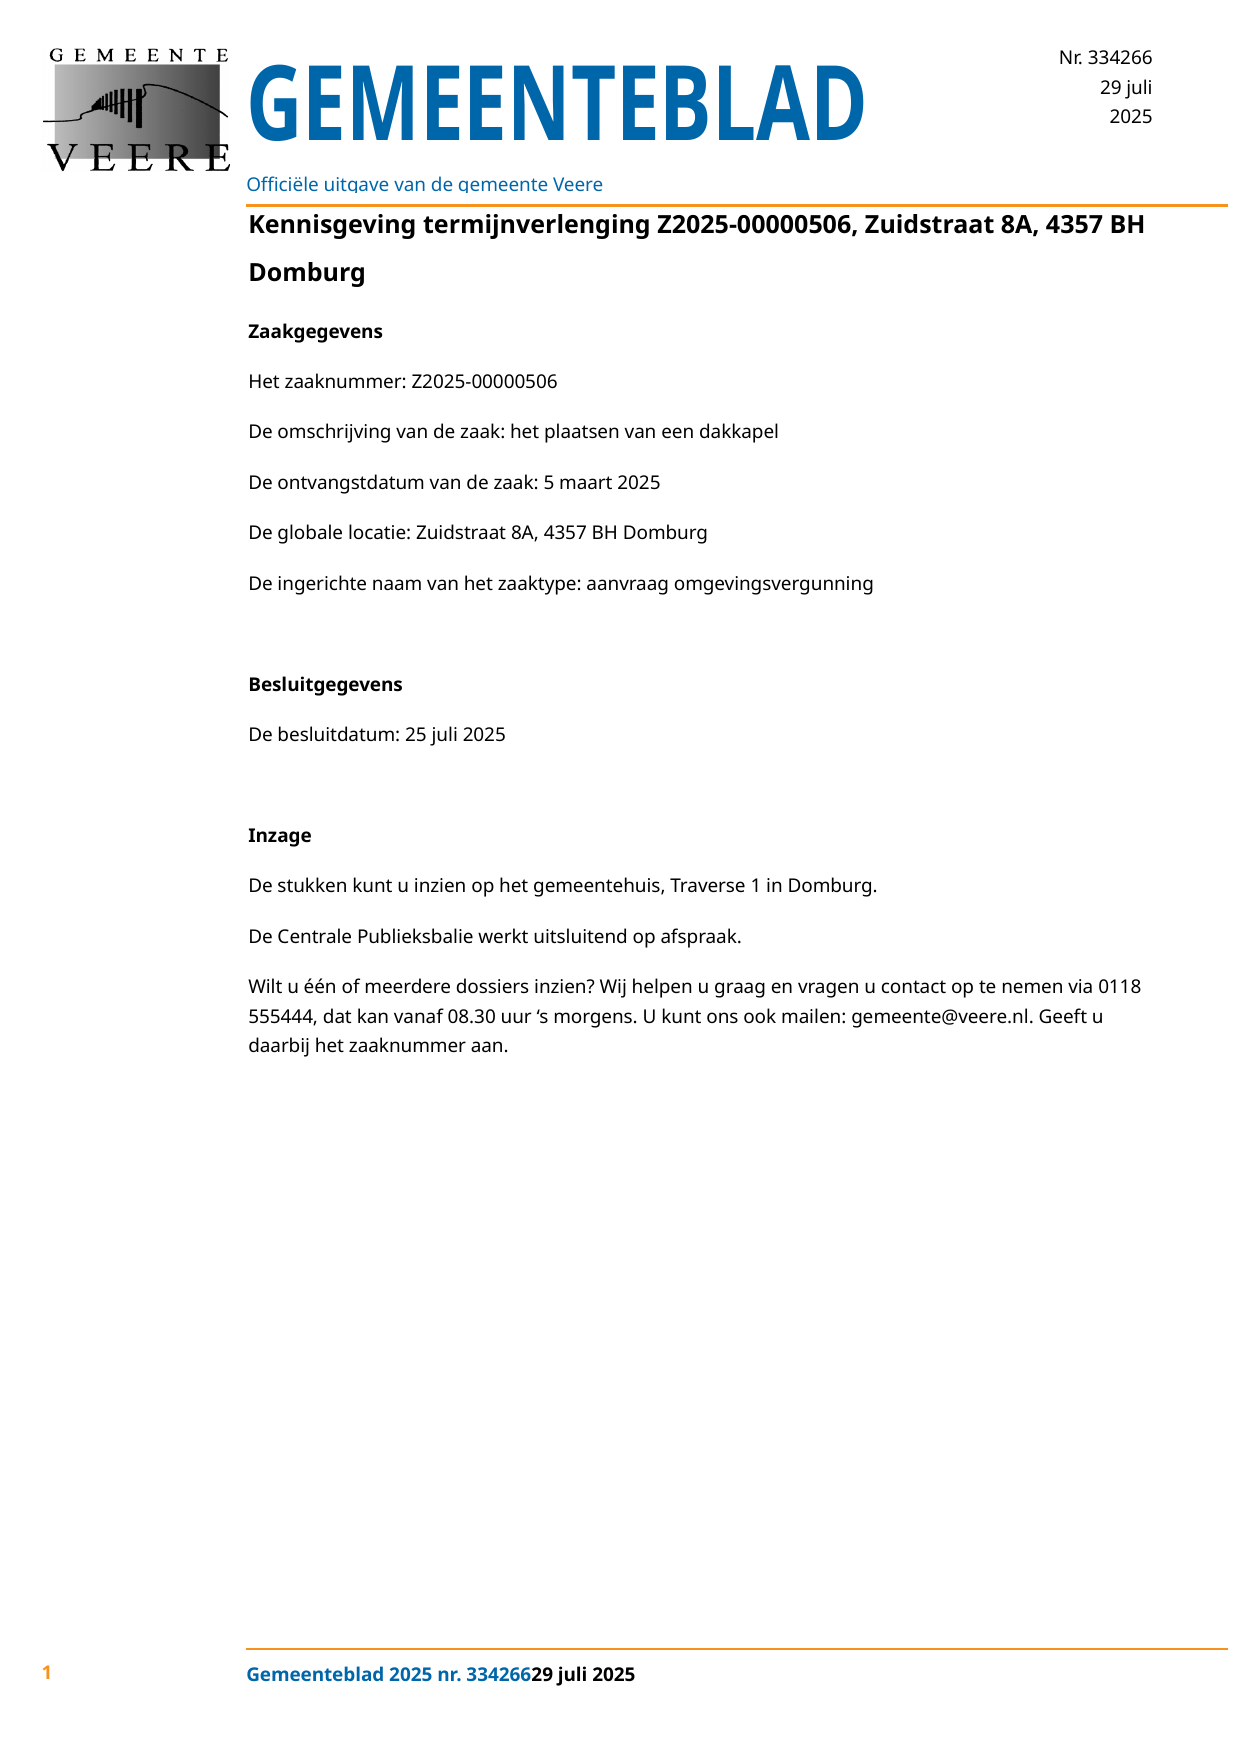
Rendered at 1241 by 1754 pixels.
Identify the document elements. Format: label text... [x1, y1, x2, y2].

text De Centrale Publieksbalie werkt uitsluitend op afspraak. [248, 923, 1152, 949]
text De ontvangstdatum van de zaak: 5 maart 2025 [248, 469, 1152, 495]
text Zaakgegevens [248, 318, 1152, 344]
text Kennisgeving termijnverlenging Z2025-00000506, Zuidstraat 8A, 4357 BH Domburg [248, 207, 1152, 288]
text De ingerichte naam van het zaaktype: aanvraag omgevingsvergunning [248, 570, 1152, 596]
text De omschrijving van de zaak: het plaatsen van een dakkapel [248, 419, 1152, 444]
text Besluitgegevens [248, 671, 1152, 697]
text De besluitdatum: 25 juli 2025 [248, 721, 1152, 747]
text Het zaaknummer: Z2025-00000506 [248, 368, 1152, 394]
text Wilt u één of meerdere dossiers inzien? Wij helpen u graag en vragen u contact op te nemen via 0118 555444, dat kan vanaf 08.30 uur ‘s morgens. U kunt ons ook mailen: gemeente@veere.nl. Geeft u daarbij het zaaknummer aan. [248, 973, 1152, 1058]
picture [41, 47, 231, 172]
text De stukken kunt u inzien op het gemeentehuis, Traverse 1 in Domburg. [248, 872, 1152, 898]
text De globale locatie: Zuidstraat 8A, 4357 BH Domburg [248, 519, 1152, 545]
text Inzage [248, 822, 1152, 848]
